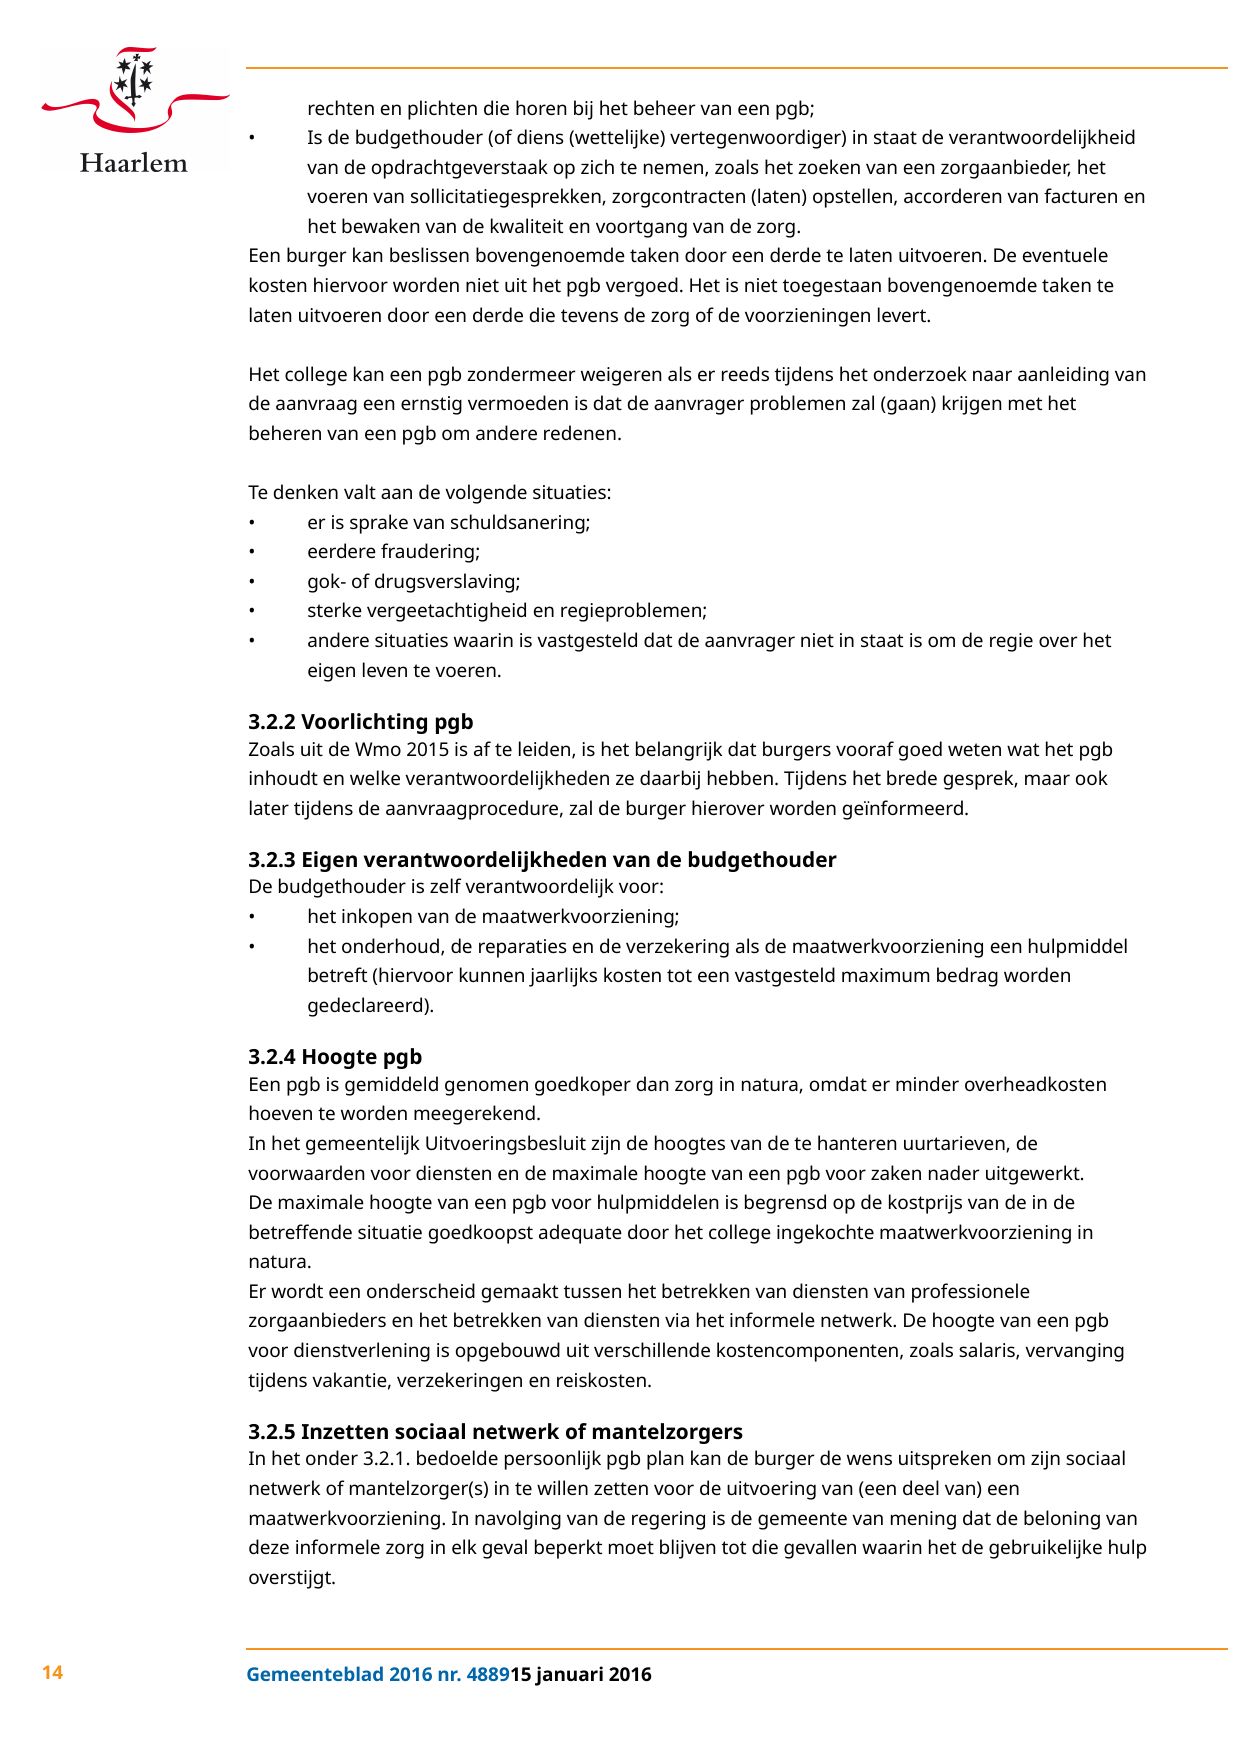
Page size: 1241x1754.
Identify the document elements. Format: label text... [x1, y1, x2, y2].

text Een pgb is gemiddeld genomen goedkoper dan zorg in natura, omdat er minder overheadkosten hoeven te worden meegerekend. [248, 1071, 1152, 1126]
text In het gemeentelijk Uitvoeringsbesluit zijn de hoogtes van de te hanteren uurtarieven, de voorwaarden voor diensten en de maximale hoogte van een pgb voor zaken nader uitgewerkt. [248, 1130, 1152, 1185]
text Het college kan een pgb zondermeer weigeren als er reeds tijdens het onderzoek naar aanleiding van de aanvraag een ernstig vermoeden is dat de aanvrager problemen zal (gaan) krijgen met het beheren van een pgb om andere redenen. [248, 361, 1152, 446]
text Er wordt een onderscheid gemaakt tussen het betrekken van diensten van professionele zorgaanbieders en het betrekken van diensten via het informele netwerk. De hoogte van een pgb voor dienstverlening is opgebouwd uit verschillende kostencomponenten, zoals salaris, vervanging tijdens vakantie, verzekeringen en reiskosten. [248, 1278, 1152, 1392]
text In het onder 3.2.1. bedoelde persoonlijk pgb plan kan de burger de wens uitspreken om zijn sociaal netwerk of mantelzorger(s) in te willen zetten voor de uitvoering van (een deel van) een maatwerkvoorziening. In navolging van de regering is de gemeente van mening dat de beloning van deze informele zorg in elk geval beperkt moet blijven tot die gevallen waarin het de gebruikelijke hulp overstijgt. [248, 1446, 1152, 1590]
text Zoals uit de Wmo 2015 is af te leiden, is het belangrijk dat burgers vooraf goed weten wat het pgb inhoudt en welke verantwoordelijkheden ze daarbij hebben. Tijdens het brede gesprek, maar ook later tijdens de aanvraagprocedure, zal de burger hierover worden geïnformeerd. [248, 736, 1152, 821]
list eerdere fraudering; [248, 538, 1152, 564]
list het inkopen van de maatwerkvoorziening; [248, 903, 1152, 929]
text 3.2.5 Inzetten sociaal netwerk of mantelzorgers [248, 1417, 1152, 1446]
list sterke vergeetachtigheid en regieproblemen; [248, 598, 1152, 623]
text 3.2.4 Hoogte pgb [248, 1042, 1152, 1071]
list andere situaties waarin is vastgesteld dat de aanvrager niet in staat is om de regie over het eigen leven te voeren. [248, 627, 1152, 683]
text De budgethouder is zelf verantwoordelijk voor: [248, 874, 1152, 899]
text 3.2.3 Eigen verantwoordelijkheden van de budgethouder [248, 845, 1152, 874]
list gok- of drugsverslaving; [248, 568, 1152, 594]
text 3.2.2 Voorlichting pgb [248, 707, 1152, 736]
text De maximale hoogte van een pgb voor hulpmiddelen is begrensd op de kostprijs van de in de betreffende situatie goedkoopst adequate door het college ingekochte maatwerkvoorziening in natura. [248, 1189, 1152, 1274]
list er is sprake van schuldsanering; [248, 509, 1152, 535]
text Te denken valt aan de volgende situaties: [248, 479, 1152, 505]
list rechten en plichten die horen bij het beheer van een pgb; [248, 95, 1152, 121]
list het onderhoud, de reparaties en de verzekering als de maatwerkvoorziening een hulpmiddel betreft (hiervoor kunnen jaarlijks kosten tot een vastgesteld maximum bedrag worden gedeclareerd). [248, 933, 1152, 1018]
list Is de budgethouder (of diens (wettelijke) vertegenwoordiger) in staat de verantwoordelijkheid van de opdrachtgeverstaak op zich te nemen, zoals het zoeken van een zorgaanbieder, het voeren van sollicitatiegesprekken, zorgcontracten (laten) opstellen, accorderen van facturen en het bewaken van de kwaliteit en voortgang van de zorg. [248, 124, 1152, 239]
picture [41, 47, 231, 172]
text Een burger kan beslissen bovengenoemde taken door een derde te laten uitvoeren. De eventuele kosten hiervoor worden niet uit het pgb vergoed. Het is niet toegestaan bovengenoemde taken te laten uitvoeren door een derde die tevens de zorg of de voorzieningen levert. [248, 243, 1152, 328]
